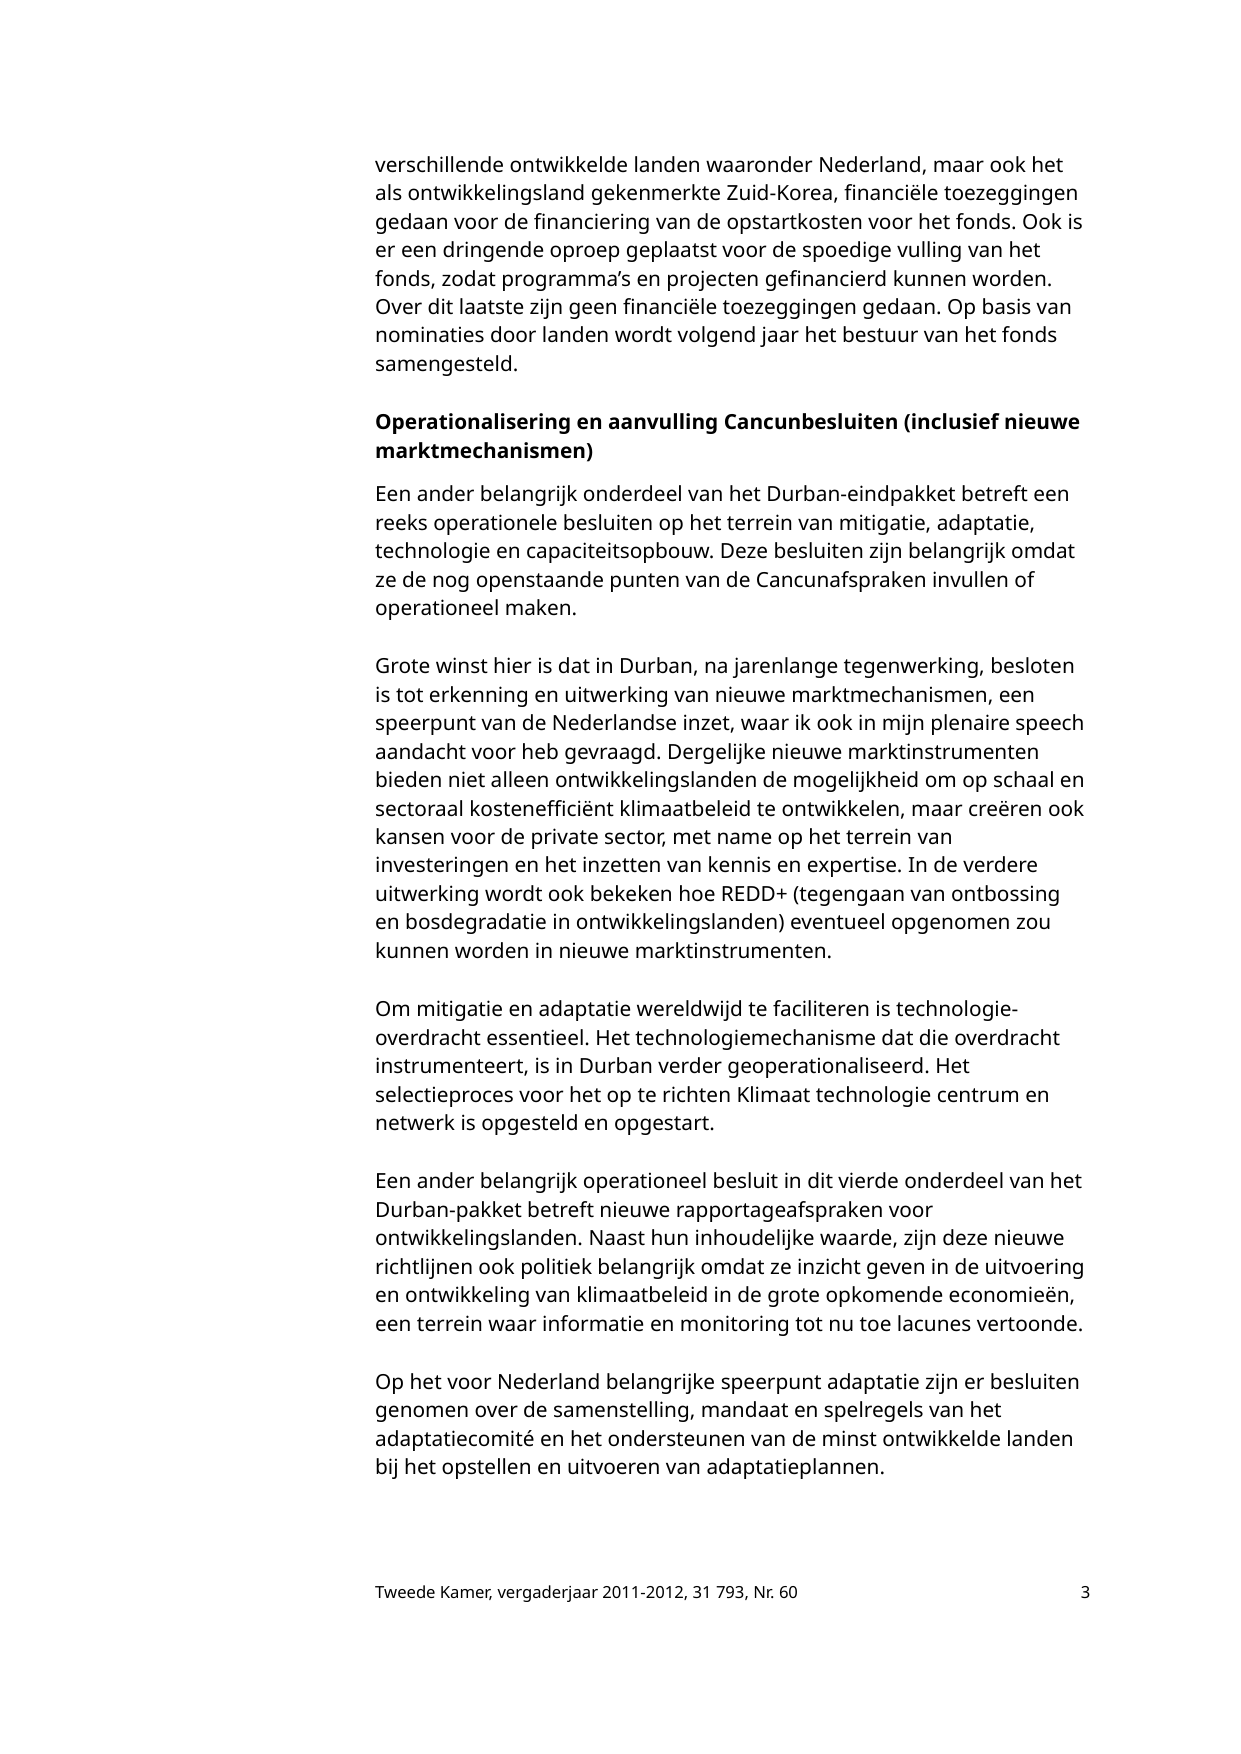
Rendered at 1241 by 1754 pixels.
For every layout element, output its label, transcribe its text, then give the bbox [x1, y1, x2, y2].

text Een ander belangrijk operationeel besluit in dit vierde onderdeel van het Durban-pakket betreft nieuwe rapportageafspraken voor ontwikkelingslanden. Naast hun inhoudelijke waarde, zijn deze nieuwe richtlijnen ook politiek belangrijk omdat ze inzicht geven in de uitvoering en ontwikkeling van klimaatbeleid in de grote opkomende economieën, een terrein waar informatie en monitoring tot nu toe lacunes vertoonde. [375, 1167, 1090, 1337]
text verschillende ontwikkelde landen waaronder Nederland, maar ook het als ontwikkelingsland gekenmerkte Zuid-Korea, financiële toezeggingen gedaan voor de financiering van de opstartkosten voor het fonds. Ook is er een dringende oproep geplaatst voor de spoedige vulling van het fonds, zodat programma’s en projecten gefinancierd kunnen worden. Over dit laatste zijn geen financiële toezeggingen gedaan. Op basis van nominaties door landen wordt volgend jaar het bestuur van het fonds samengesteld. [375, 150, 1090, 377]
text Operationalisering en aanvulling Cancunbesluiten (inclusief nieuwe marktmechanismen) [375, 407, 1090, 464]
text Om mitigatie en adaptatie wereldwijd te faciliteren is technologie-overdracht essentieel. Het technologiemechanisme dat die overdracht instrumenteert, is in Durban verder geoperationaliseerd. Het selectieproces voor het op te richten Klimaat technologie centrum en netwerk is opgesteld en opgestart. [375, 994, 1090, 1137]
text Een ander belangrijk onderdeel van het Durban-eindpakket betreft een reeks operationele besluiten op het terrein van mitigatie, adaptatie, technologie en capaciteitsopbouw. Deze besluiten zijn belangrijk omdat ze de nog openstaande punten van de Cancunafspraken invullen of operationeel maken. [375, 479, 1090, 622]
text Grote winst hier is dat in Durban, na jarenlange tegenwerking, besloten is tot erkenning en uitwerking van nieuwe marktmechanismen, een speerpunt van de Nederlandse inzet, waar ik ook in mijn plenaire speech aandacht voor heb gevraagd. Dergelijke nieuwe marktinstrumenten bieden niet alleen ontwikkelingslanden de mogelijkheid om op schaal en sectoraal kostenefficiënt klimaatbeleid te ontwikkelen, maar creëren ook kansen voor de private sector, met name op het terrein van investeringen en het inzetten van kennis en expertise. In de verdere uitwerking wordt ook bekeken hoe REDD+ (tegengaan van ontbossing en bosdegradatie in ontwikkelingslanden) eventueel opgenomen zou kunnen worden in nieuwe marktinstrumenten. [375, 652, 1090, 964]
text Op het voor Nederland belangrijke speerpunt adaptatie zijn er besluiten genomen over de samenstelling, mandaat en spelregels van het adaptatiecomité en het ondersteunen van de minst ontwikkelde landen bij het opstellen en uitvoeren van adaptatieplannen. [375, 1367, 1090, 1481]
